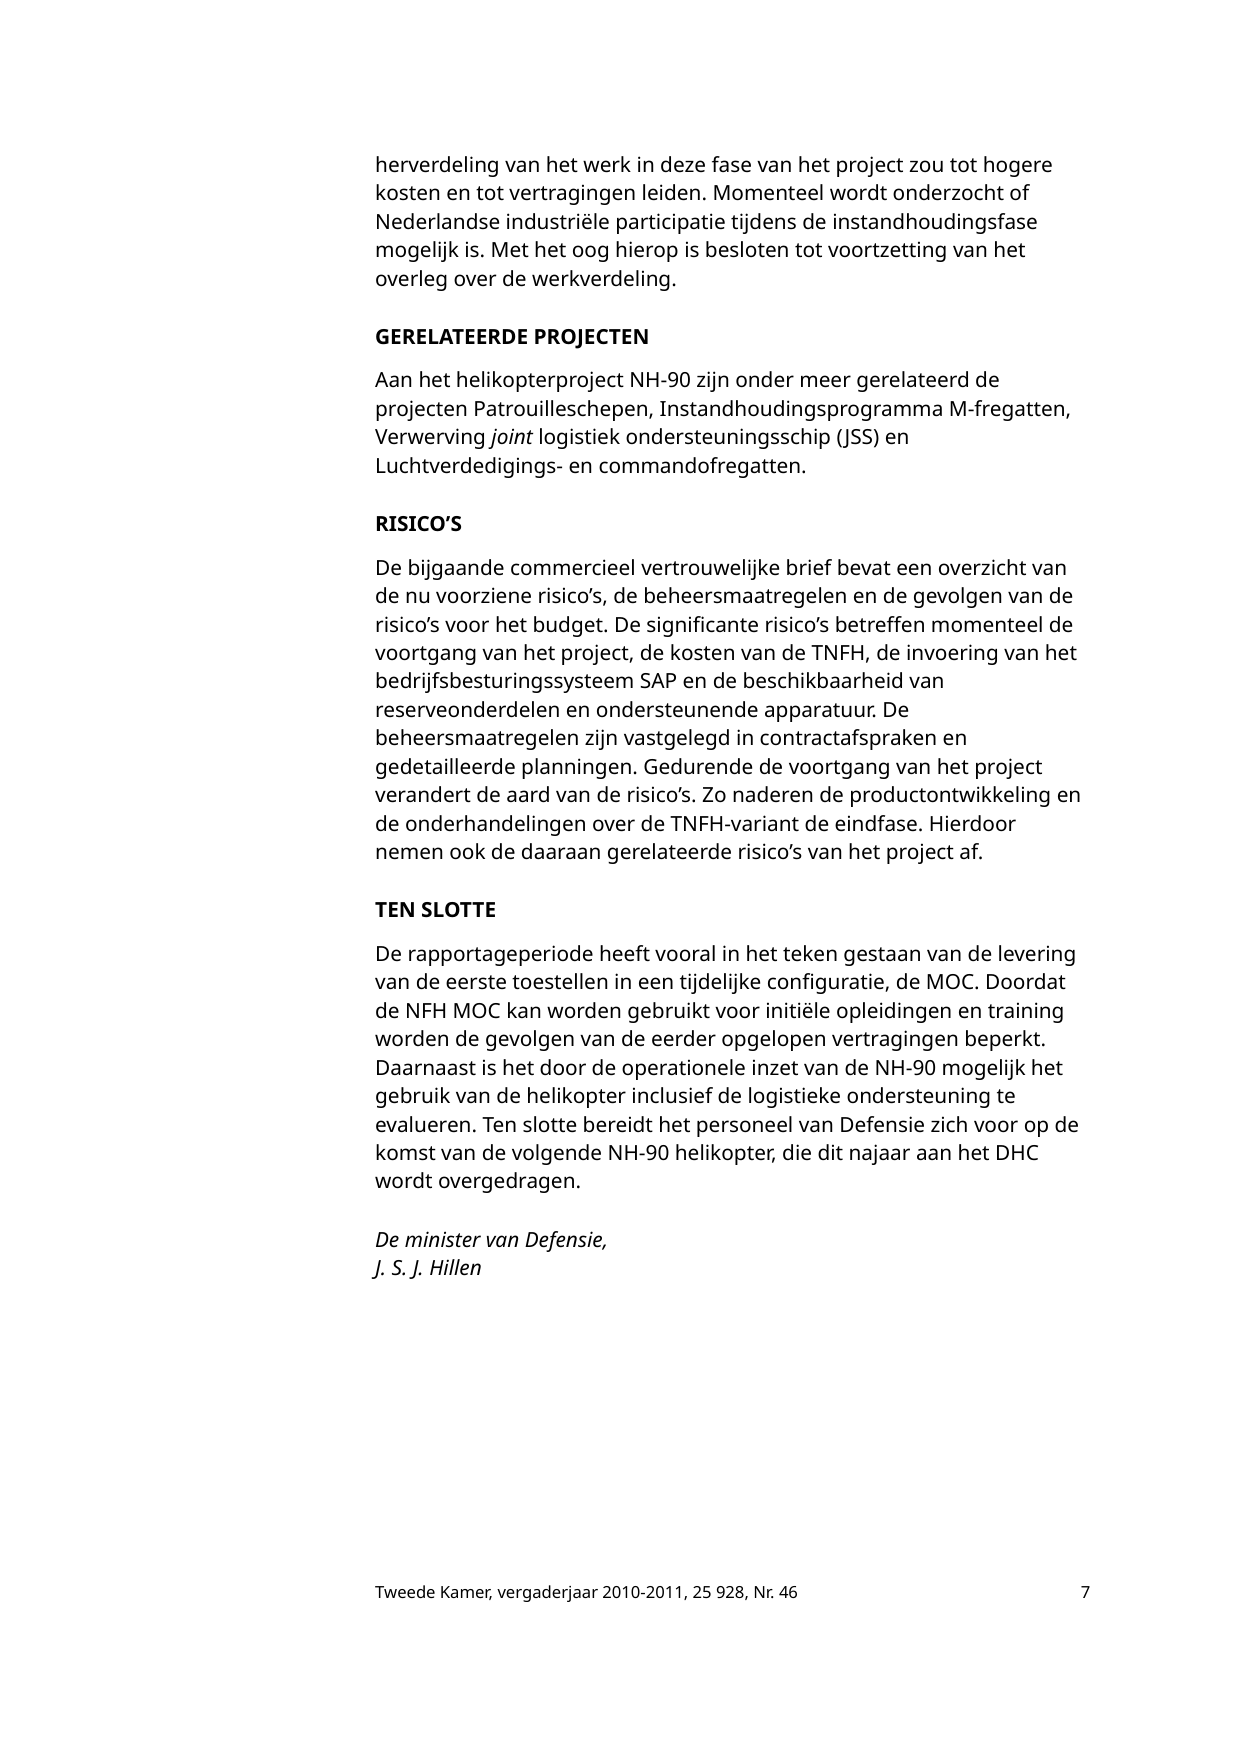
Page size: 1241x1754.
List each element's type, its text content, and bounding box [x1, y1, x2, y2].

text herverdeling van het werk in deze fase van het project zou tot hogere kosten en tot vertragingen leiden. Momenteel wordt onderzocht of Nederlandse industriële participatie tijdens de instandhoudingsfase mogelijk is. Met het oog hierop is besloten tot voortzetting van het overleg over de werkverdeling. [375, 150, 1090, 292]
text De bijgaande commercieel vertrouwelijke brief bevat een overzicht van de nu voorziene risico’s, de beheersmaatregelen en de gevolgen van de risico’s voor het budget. De significante risico’s betreffen momenteel de voortgang van het project, de kosten van de TNFH, de invoering van het bedrijfsbesturingssysteem SAP en de beschikbaarheid van reserveonderdelen en ondersteunende apparatuur. De beheersmaatregelen zijn vastgelegd in contractafspraken en gedetailleerde planningen. Gedurende de voortgang van het project verandert de aard van de risico’s. Zo naderen de productontwikkeling en de onderhandelingen over de TNFH-variant de eindfase. Hierdoor nemen ook de daaraan gerelateerde risico’s van het project af. [375, 553, 1090, 866]
text De rapportageperiode heeft vooral in het teken gestaan van de levering van de eerste toestellen in een tijdelijke configuratie, de MOC. Doordat de NFH MOC kan worden gebruikt voor initiële opleidingen en training worden de gevolgen van de eerder opgelopen vertragingen beperkt. Daarnaast is het door de operationele inzet van de NH-90 mogelijk het gebruik van de helikopter inclusief de logistieke ondersteuning te evalueren. Ten slotte bereidt het personeel van Defensie zich voor op de komst van de volgende NH-90 helikopter, die dit najaar aan het DHC wordt overgedragen. [375, 939, 1090, 1195]
text TEN SLOTTE [375, 896, 1090, 924]
text RISICO’S [375, 509, 1090, 538]
text GERELATEERDE PROJECTEN [375, 322, 1090, 351]
text De minister van Defensie, [375, 1225, 1090, 1253]
text J. S. J. Hillen [375, 1253, 1090, 1282]
text Aan het helikopterproject NH-90 zijn onder meer gerelateerd de projecten Patrouilleschepen, Instandhoudingsprogramma M-fregatten, Verwerving joint logistiek ondersteuningsschip (JSS) en Luchtverdedigings- en commandofregatten. [375, 366, 1090, 479]
